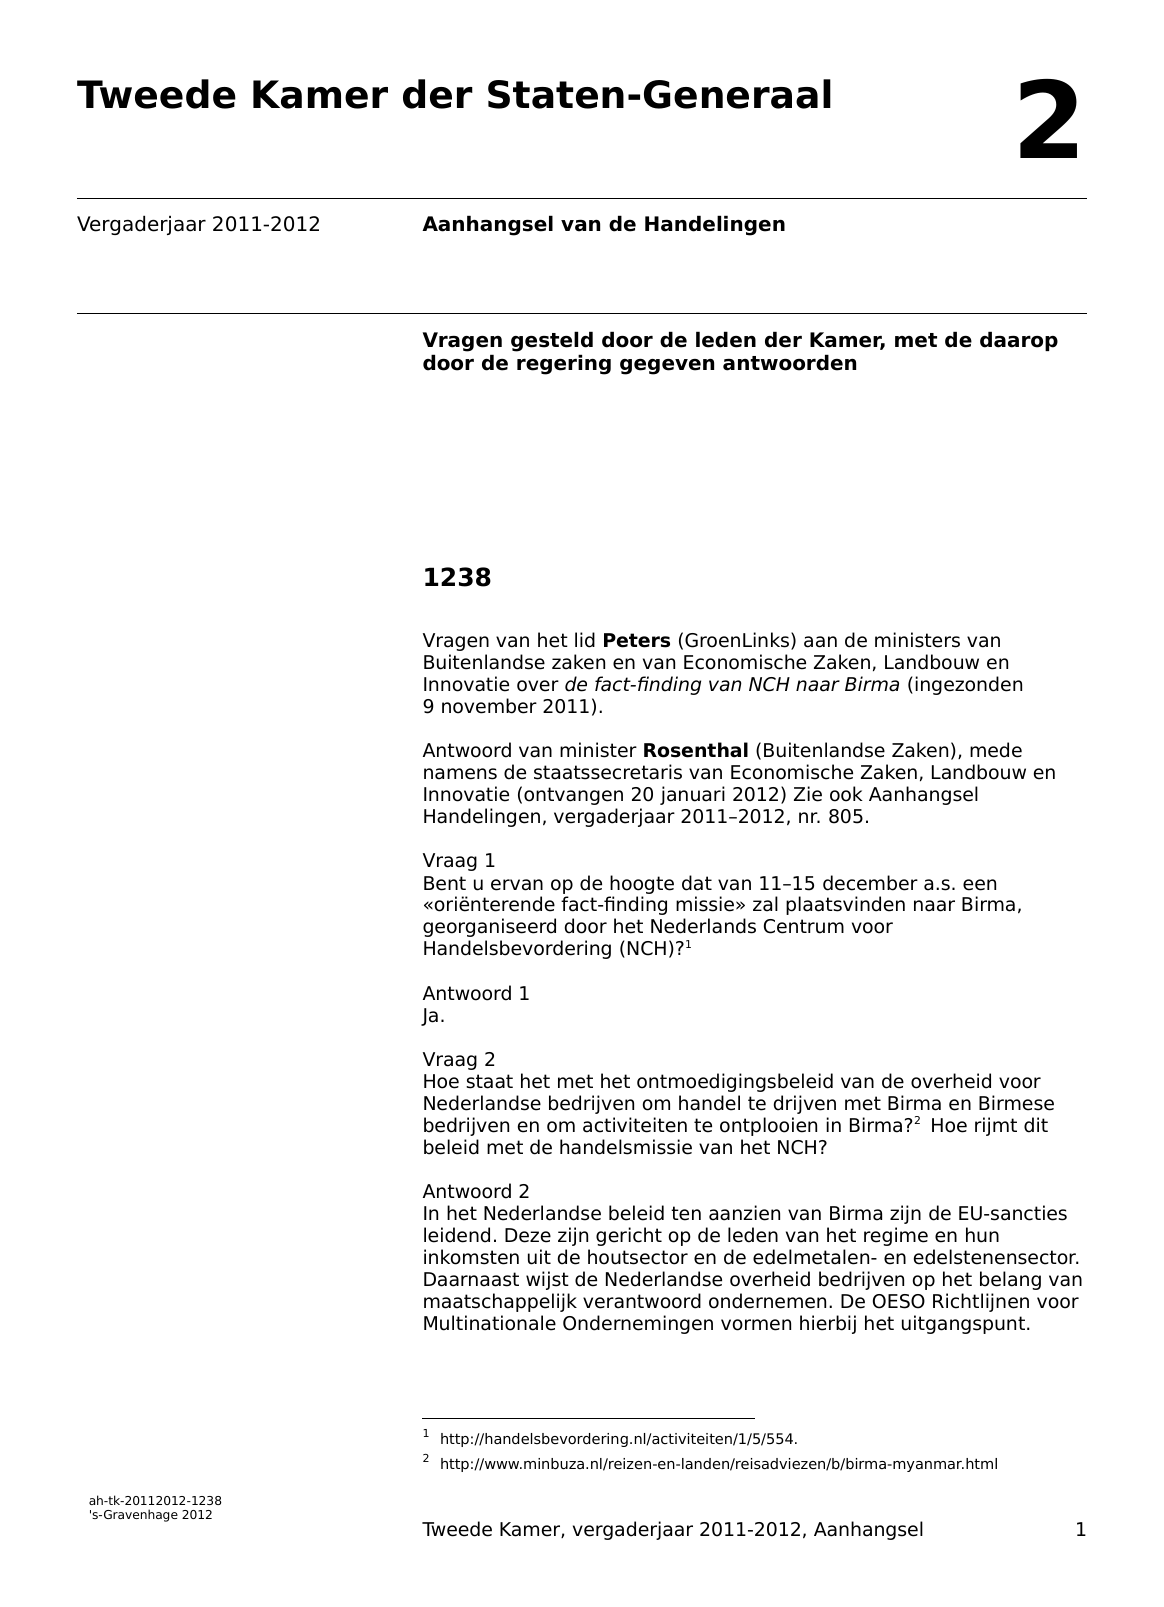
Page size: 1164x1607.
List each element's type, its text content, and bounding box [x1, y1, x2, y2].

text Antwoord 1 [422, 982, 1087, 1004]
text 1238 [422, 563, 1087, 592]
text Antwoord 2 [422, 1181, 1087, 1203]
table_cell Vragen gesteld door de leden der Kamer, met de daarop door de regering gegeven antwoorden [422, 314, 1087, 375]
text Vragen van het lid Peters (GroenLinks) aan de ministers van Buitenlandse zaken en van Economische Zaken, Landbouw en Innovatie over de fact-finding van NCH naar Birma (ingezonden 9 november 2011). [422, 630, 1087, 718]
text ah-tk-20112012-1238 [88, 1494, 323, 1508]
text http://handelsbevordering.nl/activiteiten/1/5/554. [422, 1427, 1087, 1449]
text In het Nederlandse beleid ten aanzien van Birma zijn de EU-sancties leidend. Deze zijn gericht op de leden van het regime en hun inkomsten uit de houtsector en de edelmetalen- en edelstenensector. Daarnaast wijst de Nederlandse overheid bedrijven op het belang van maatschappelijk verantwoord ondernemen. De OESO Richtlijnen voor Multinationale Ondernemingen vormen hierbij het uitgangspunt. [422, 1203, 1087, 1334]
table_header Tweede Kamer der Staten-Generaal [77, 59, 886, 198]
text Vraag 2 [422, 1049, 1087, 1071]
text Hoe staat het met het ontmoedigingsbeleid van de overheid voor Nederlandse bedrijven om handel te drijven met Birma en Birmese bedrijven en om activiteiten te ontplooien in Birma? Hoe rijmt dit beleid met de handelsmissie van het NCH? [422, 1071, 1087, 1158]
text Bent u ervan op de hoogte dat van 11–15 december a.s. een «oriënterende fact-finding missie» zal plaatsvinden naar Birma, georganiseerd door het Nederlands Centrum voor Handelsbevordering (NCH)? [422, 872, 1087, 960]
table_cell Vergaderjaar 2011-2012 [77, 199, 422, 313]
table_cell Aanhangsel van de Handelingen [422, 199, 1087, 313]
table_header 2 [886, 59, 1087, 198]
text http://www.minbuza.nl/reizen-en-landen/reisadviezen/b/birma-myanmar.html [422, 1452, 1087, 1474]
text Vraag 1 [422, 850, 1087, 872]
text Ja. [422, 1004, 1087, 1026]
text Antwoord van minister Rosenthal (Buitenlandse Zaken), mede namens de staatssecretaris van Economische Zaken, Landbouw en Innovatie (ontvangen 20 januari 2012) Zie ook Aanhangsel Handelingen, vergaderjaar 2011–2012, nr. 805. [422, 740, 1087, 828]
table_cell [77, 314, 422, 375]
text 's-Gravenhage 2012 [88, 1508, 323, 1522]
